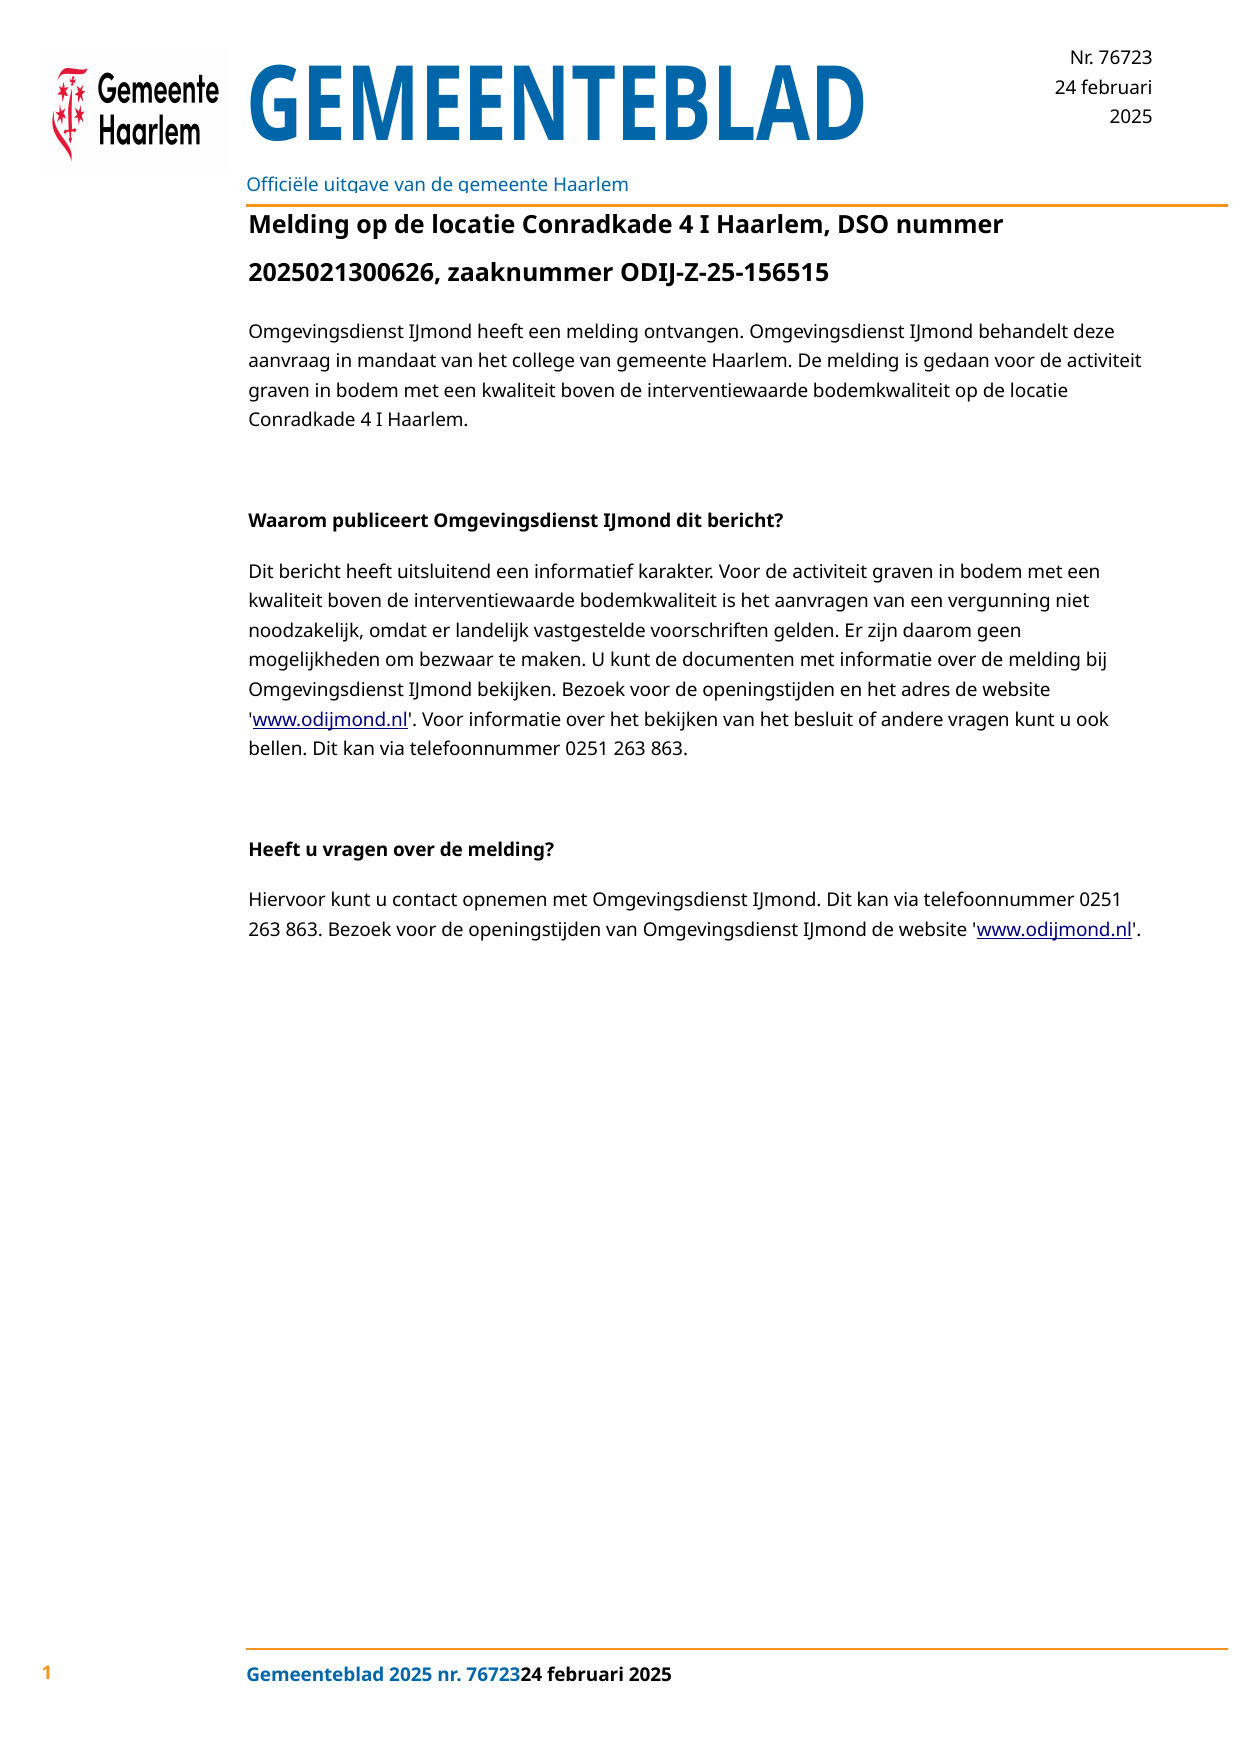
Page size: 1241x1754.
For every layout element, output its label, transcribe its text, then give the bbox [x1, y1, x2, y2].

picture [41, 47, 231, 172]
text Waarom publiceert Omgevingsdienst IJmond dit bericht? [248, 507, 1152, 533]
text Dit bericht heeft uitsluitend een informatief karakter. Voor de activiteit graven in bodem met een kwaliteit boven de interventiewaarde bodemkwaliteit is het aanvragen van een vergunning niet noodzakelijk, omdat er landelijk vastgestelde voorschriften gelden. Er zijn daarom geen mogelijkheden om bezwaar te maken. U kunt de documenten met informatie over de melding bij Omgevingsdienst IJmond bekijken. Bezoek voor de openingstijden en het adres de website 'www.odijmond.nl'. Voor informatie over het bekijken van het besluit of andere vragen kunt u ook bellen. Dit kan via telefoonnummer 0251 263 863. [248, 558, 1152, 761]
text Melding op de locatie Conradkade 4 I Haarlem, DSO nummer 2025021300626, zaaknummer ODIJ-Z-25-156515 [248, 207, 1152, 288]
text Heeft u vragen over de melding? [248, 836, 1152, 862]
text Hiervoor kunt u contact opnemen met Omgevingsdienst IJmond. Dit kan via telefoonnummer 0251 263 863. Bezoek voor de openingstijden van Omgevingsdienst IJmond de website 'www.odijmond.nl'. [248, 887, 1152, 942]
text Omgevingsdienst IJmond heeft een melding ontvangen. Omgevingsdienst IJmond behandelt deze aanvraag in mandaat van het college van gemeente Haarlem. De melding is gedaan voor de activiteit graven in bodem met een kwaliteit boven de interventiewaarde bodemkwaliteit op de locatie Conradkade 4 I Haarlem. [248, 318, 1152, 432]
